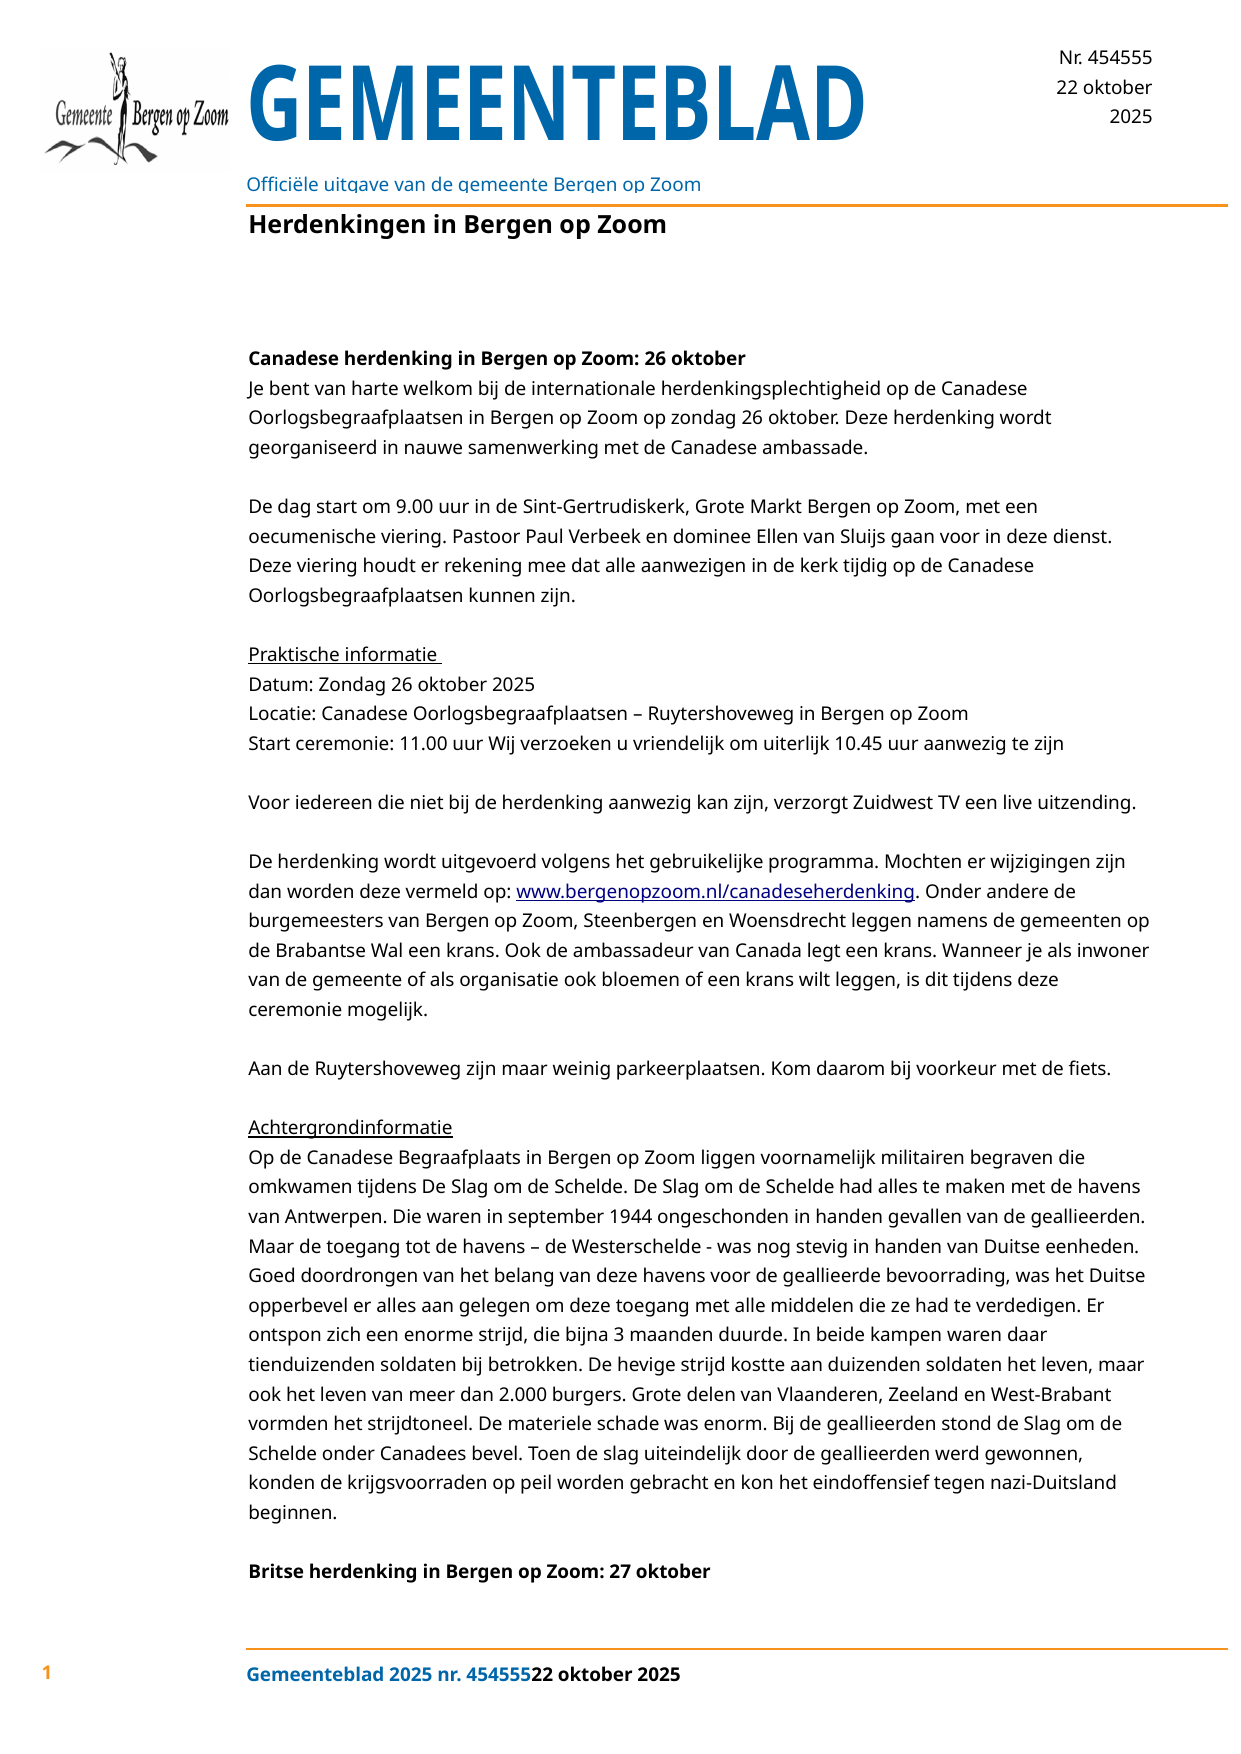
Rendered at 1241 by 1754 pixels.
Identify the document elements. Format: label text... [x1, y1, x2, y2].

text Britse herdenking in Bergen op Zoom: 27 oktober [248, 1558, 1152, 1584]
text Start ceremonie: 11.00 uur Wij verzoeken u vriendelijk om uiterlijk 10.45 uur aanwezig te zijn [248, 730, 1152, 756]
text De herdenking wordt uitgevoerd volgens het gebruikelijke programma. Mochten er wijzigingen zijn dan worden deze vermeld op: www.bergenopzoom.nl/canadeseherdenking. Onder andere de burgemeesters van Bergen op Zoom, Steenbergen en Woensdrecht leggen namens de gemeenten op de Brabantse Wal een krans. Ook de ambassadeur van Canada legt een krans. Wanneer je als inwoner van de gemeente of als organisatie ook bloemen of een krans wilt leggen, is dit tijdens deze ceremonie mogelijk. [248, 848, 1152, 1022]
text Datum: Zondag 26 oktober 2025 [248, 671, 1152, 696]
text Je bent van harte welkom bij de internationale herdenkingsplechtigheid op de Canadese Oorlogsbegraafplaatsen in Bergen op Zoom op zondag 26 oktober. Deze herdenking wordt georganiseerd in nauwe samenwerking met de Canadese ambassade. [248, 375, 1152, 460]
text Praktische informatie [248, 641, 1152, 667]
text Op de Canadese Begraafplaats in Bergen op Zoom liggen voornamelijk militairen begraven die omkwamen tijdens De Slag om de Schelde. De Slag om de Schelde had alles te maken met de havens van Antwerpen. Die waren in september 1944 ongeschonden in handen gevallen van de geallieerden. Maar de toegang tot de havens – de Westerschelde - was nog stevig in handen van Duitse eenheden. Goed doordrongen van het belang van deze havens voor de geallieerde bevoorrading, was het Duitse opperbevel er alles aan gelegen om deze toegang met alle middelen die ze had te verdedigen. Er ontspon zich een enorme strijd, die bijna 3 maanden duurde. In beide kampen waren daar tienduizenden soldaten bij betrokken. De hevige strijd kostte aan duizenden soldaten het leven, maar ook het leven van meer dan 2.000 burgers. Grote delen van Vlaanderen, Zeeland en West-Brabant vormden het strijdtoneel. De materiele schade was enorm. Bij de geallieerden stond de Slag om de Schelde onder Canadees bevel. Toen de slag uiteindelijk door de geallieerden werd gewonnen, konden de krijgsvoorraden op peil worden gebracht en kon het eindoffensief tegen nazi-Duitsland beginnen. [248, 1144, 1152, 1525]
text Aan de Ruytershoveweg zijn maar weinig parkeerplaatsen. Kom daarom bij voorkeur met de fiets. [248, 1055, 1152, 1081]
text Locatie: Canadese Oorlogsbegraafplaatsen – Ruytershoveweg in Bergen op Zoom [248, 700, 1152, 726]
text Voor iedereen die niet bij de herdenking aanwezig kan zijn, verzorgt Zuidwest TV een live uitzending. [248, 789, 1152, 815]
text De dag start om 9.00 uur in de Sint-Gertrudiskerk, Grote Markt Bergen op Zoom, met een oecumenische viering. Pastoor Paul Verbeek en dominee Ellen van Sluijs gaan voor in deze dienst. Deze viering houdt er rekening mee dat alle aanwezigen in de kerk tijdig op de Canadese Oorlogsbegraafplaatsen kunnen zijn. [248, 493, 1152, 608]
picture [41, 47, 231, 172]
text Canadese herdenking in Bergen op Zoom: 26 oktober [248, 345, 1152, 371]
text Achtergrondinformatie [248, 1114, 1152, 1140]
text Herdenkingen in Bergen op Zoom [248, 207, 1152, 241]
